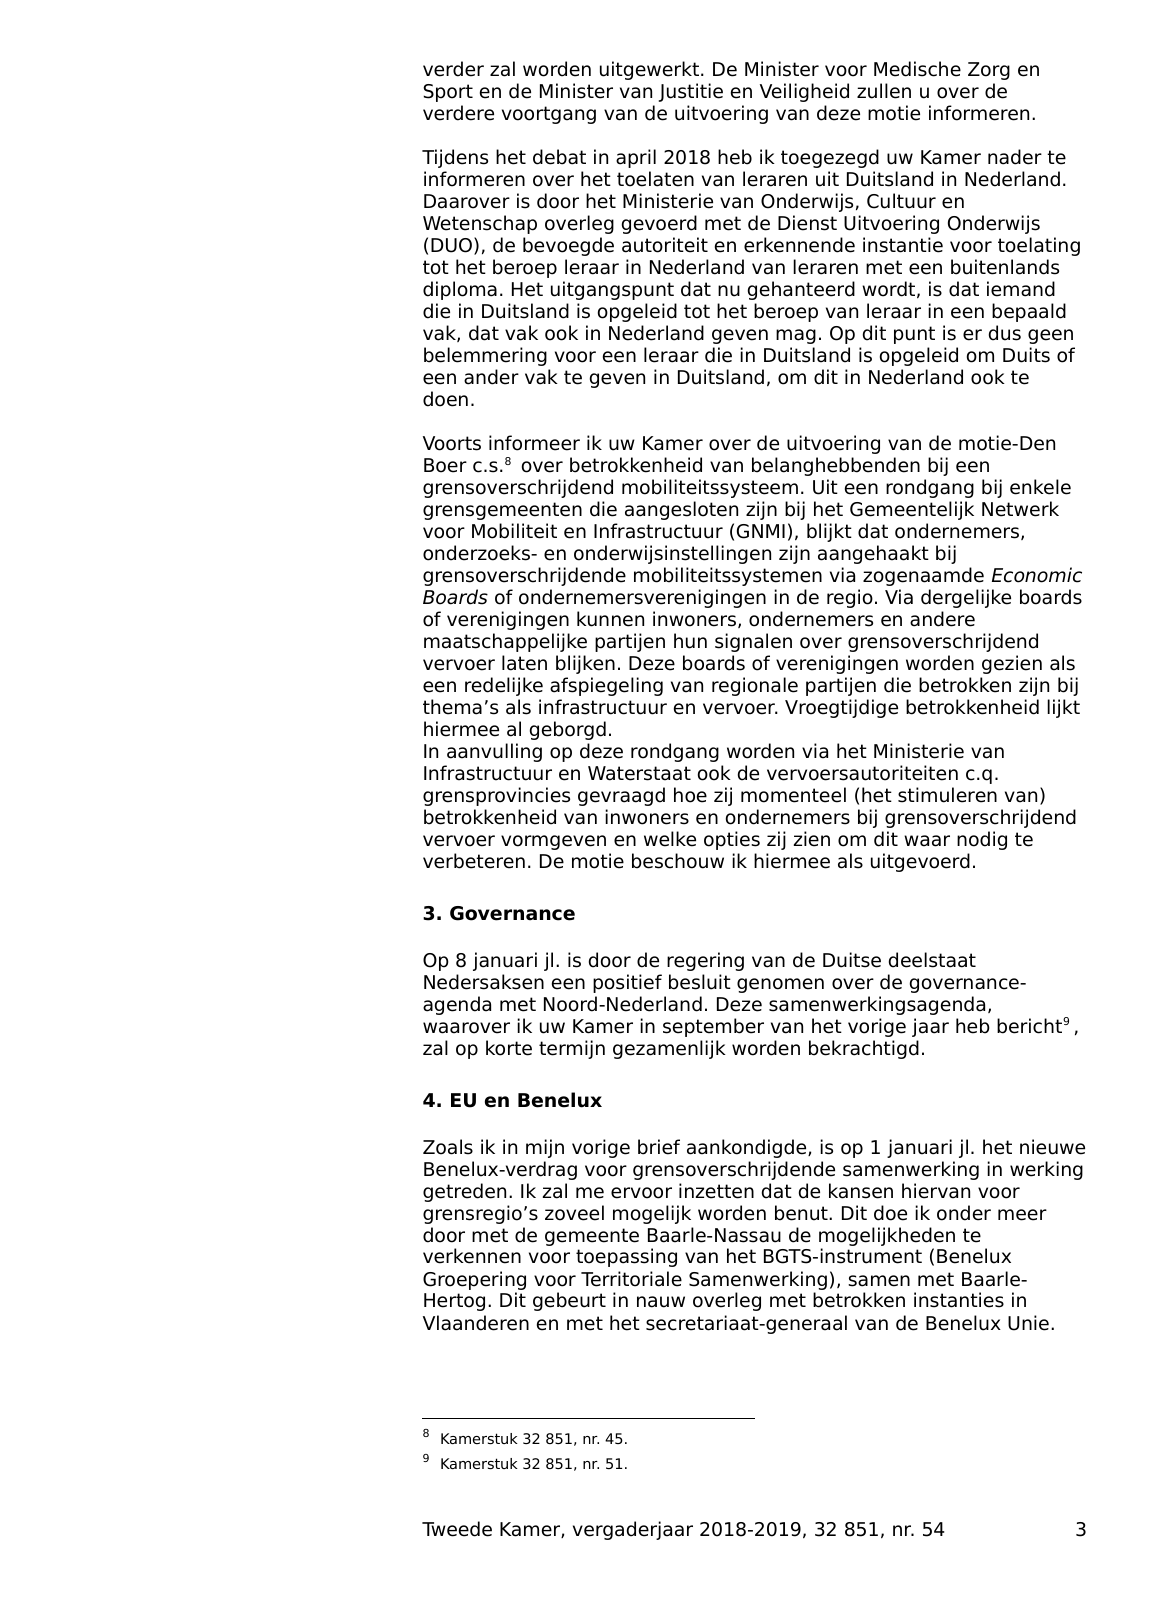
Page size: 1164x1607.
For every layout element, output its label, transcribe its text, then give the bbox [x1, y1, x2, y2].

text Op 8 januari jl. is door de regering van de Duitse deelstaat Nedersaksen een positief besluit genomen over de governance-agenda met Noord-Nederland. Deze samenwerkingsagenda, waarover ik uw Kamer in september van het vorige jaar heb bericht, zal op korte termijn gezamenlijk worden bekrachtigd. [422, 950, 1087, 1059]
subtitle 3. Governance [422, 903, 1087, 925]
text verder zal worden uitgewerkt. De Minister voor Medische Zorg en Sport en de Minister van Justitie en Veiligheid zullen u over de verdere voortgang van de uitvoering van deze motie informeren. [422, 59, 1087, 125]
text Kamerstuk 32 851, nr. 45. [422, 1427, 1087, 1449]
text Tijdens het debat in april 2018 heb ik toegezegd uw Kamer nader te informeren over het toelaten van leraren uit Duitsland in Nederland. Daarover is door het Ministerie van Onderwijs, Cultuur en Wetenschap overleg gevoerd met de Dienst Uitvoering Onderwijs (DUO), de bevoegde autoriteit en erkennende instantie voor toelating tot het beroep leraar in Nederland van leraren met een buitenlands diploma. Het uitgangspunt dat nu gehanteerd wordt, is dat iemand die in Duitsland is opgeleid tot het beroep van leraar in een bepaald vak, dat vak ook in Nederland geven mag. Op dit punt is er dus geen belemmering voor een leraar die in Duitsland is opgeleid om Duits of een ander vak te geven in Duitsland, om dit in Nederland ook te doen. [422, 147, 1087, 411]
text Voorts informeer ik uw Kamer over de uitvoering van de motie-Den Boer c.s. over betrokkenheid van belanghebbenden bij een grensoverschrijdend mobiliteitssysteem. Uit een rondgang bij enkele grensgemeenten die aangesloten zijn bij het Gemeentelijk Netwerk voor Mobiliteit en Infrastructuur (GNMI), blijkt dat ondernemers, onderzoeks- en onderwijsinstellingen zijn aangehaakt bij grensoverschrijdende mobiliteitssystemen via zogenaamde Economic Boards of ondernemersverenigingen in de regio. Via dergelijke boards of verenigingen kunnen inwoners, ondernemers en andere maatschappelijke partijen hun signalen over grensoverschrijdend vervoer laten blijken. Deze boards of verenigingen worden gezien als een redelijke afspiegeling van regionale partijen die betrokken zijn bij thema’s als infrastructuur en vervoer. Vroegtijdige betrokkenheid lijkt hiermee al geborgd. [422, 433, 1087, 741]
subtitle 4. EU en Benelux [422, 1089, 1087, 1112]
text Zoals ik in mijn vorige brief aankondigde, is op 1 januari jl. het nieuwe Benelux-verdrag voor grensoverschrijdende samenwerking in werking getreden. Ik zal me ervoor inzetten dat de kansen hiervan voor grensregio’s zoveel mogelijk worden benut. Dit doe ik onder meer door met de gemeente Baarle-Nassau de mogelijkheden te verkennen voor toepassing van het BGTS-instrument (Benelux Groepering voor Territoriale Samenwerking), samen met Baarle-Hertog. Dit gebeurt in nauw overleg met betrokken instanties in Vlaanderen en met het secretariaat-generaal van de Benelux Unie. [422, 1137, 1087, 1334]
text In aanvulling op deze rondgang worden via het Ministerie van Infrastructuur en Waterstaat ook de vervoersautoriteiten c.q. grensprovincies gevraagd hoe zij momenteel (het stimuleren van) betrokkenheid van inwoners en ondernemers bij grensoverschrijdend vervoer vormgeven en welke opties zij zien om dit waar nodig te verbeteren. De motie beschouw ik hiermee als uitgevoerd. [422, 741, 1087, 873]
text Kamerstuk 32 851, nr. 51. [422, 1452, 1087, 1474]
